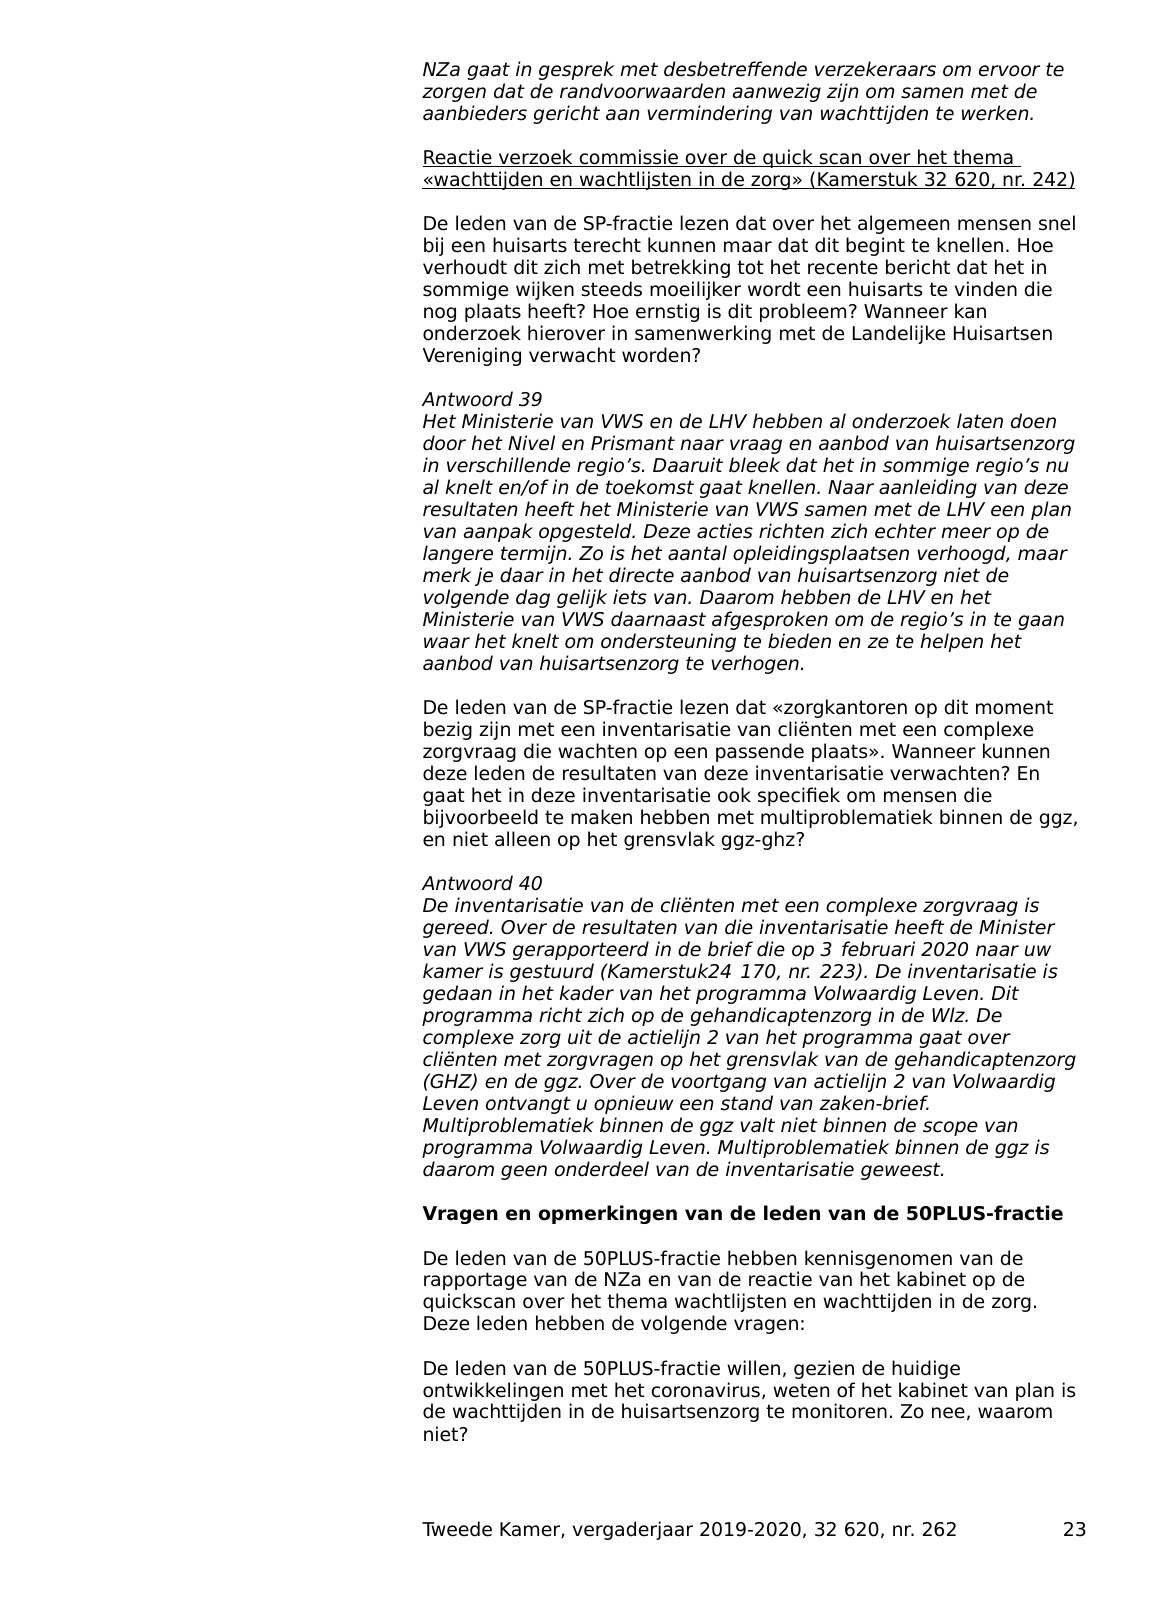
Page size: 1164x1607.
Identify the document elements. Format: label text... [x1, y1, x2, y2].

text NZa gaat in gesprek met desbetreffende verzekeraars om ervoor te zorgen dat de randvoorwaarden aanwezig zijn om samen met de aanbieders gericht aan vermindering van wachttijden te werken. [422, 59, 1087, 125]
text De leden van de 50PLUS-fractie hebben kennisgenomen van de rapportage van de NZa en van de reactie van het kabinet op de quickscan over het thema wachtlijsten en wachttijden in de zorg. Deze leden hebben de volgende vragen: [422, 1247, 1087, 1335]
subtitle Vragen en opmerkingen van de leden van de 50PLUS-fractie [422, 1203, 1087, 1225]
text De inventarisatie van de cliënten met een complexe zorgvraag is gereed. Over de resultaten van die inventarisatie heeft de Minister van VWS gerapporteerd in de brief die op 3 februari 2020 naar uw kamer is gestuurd (Kamerstuk24 170, nr. 223). De inventarisatie is gedaan in het kader van het programma Volwaardig Leven. Dit programma richt zich op de gehandicaptenzorg in de Wlz. De complexe zorg uit de actielijn 2 van het programma gaat over cliënten met zorgvragen op het grensvlak van de gehandicaptenzorg (GHZ) en de ggz. Over de voortgang van actielijn 2 van Volwaardig Leven ontvangt u opnieuw een stand van zaken-brief. Multiproblematiek binnen de ggz valt niet binnen de scope van programma Volwaardig Leven. Multiproblematiek binnen de ggz is daarom geen onderdeel van de inventarisatie geweest. [422, 895, 1087, 1181]
text Het Ministerie van VWS en de LHV hebben al onderzoek laten doen door het Nivel en Prismant naar vraag en aanbod van huisartsenzorg in verschillende regio’s. Daaruit bleek dat het in sommige regio’s nu al knelt en/of in de toekomst gaat knellen. Naar aanleiding van deze resultaten heeft het Ministerie van VWS samen met de LHV een plan van aanpak opgesteld. Deze acties richten zich echter meer op de langere termijn. Zo is het aantal opleidingsplaatsen verhoogd, maar merk je daar in het directe aanbod van huisartsenzorg niet de volgende dag gelijk iets van. Daarom hebben de LHV en het Ministerie van VWS daarnaast afgesproken om de regio’s in te gaan waar het knelt om ondersteuning te bieden en ze te helpen het aanbod van huisartsenzorg te verhogen. [422, 411, 1087, 675]
subtitle Reactie verzoek commissie over de quick scan over het thema «wachttijden en wachtlijsten in de zorg» (Kamerstuk 32 620, nr. 242) [422, 147, 1087, 191]
text De leden van de SP-fractie lezen dat «zorgkantoren op dit moment bezig zijn met een inventarisatie van cliënten met een complexe zorgvraag die wachten op een passende plaats». Wanneer kunnen deze leden de resultaten van deze inventarisatie verwachten? En gaat het in deze inventarisatie ook specifiek om mensen die bijvoorbeeld te maken hebben met multiproblematiek binnen de ggz, en niet alleen op het grensvlak ggz-ghz? [422, 697, 1087, 851]
text Antwoord 40 [422, 873, 1087, 895]
text Antwoord 39 [422, 389, 1087, 411]
text De leden van de 50PLUS-fractie willen, gezien de huidige ontwikkelingen met het coronavirus, weten of het kabinet van plan is de wachttijden in de huisartsenzorg te monitoren. Zo nee, waarom niet? [422, 1357, 1087, 1445]
text De leden van de SP-fractie lezen dat over het algemeen mensen snel bij een huisarts terecht kunnen maar dat dit begint te knellen. Hoe verhoudt dit zich met betrekking tot het recente bericht dat het in sommige wijken steeds moeilijker wordt een huisarts te vinden die nog plaats heeft? Hoe ernstig is dit probleem? Wanneer kan onderzoek hierover in samenwerking met de Landelijke Huisartsen Vereniging verwacht worden? [422, 213, 1087, 367]
